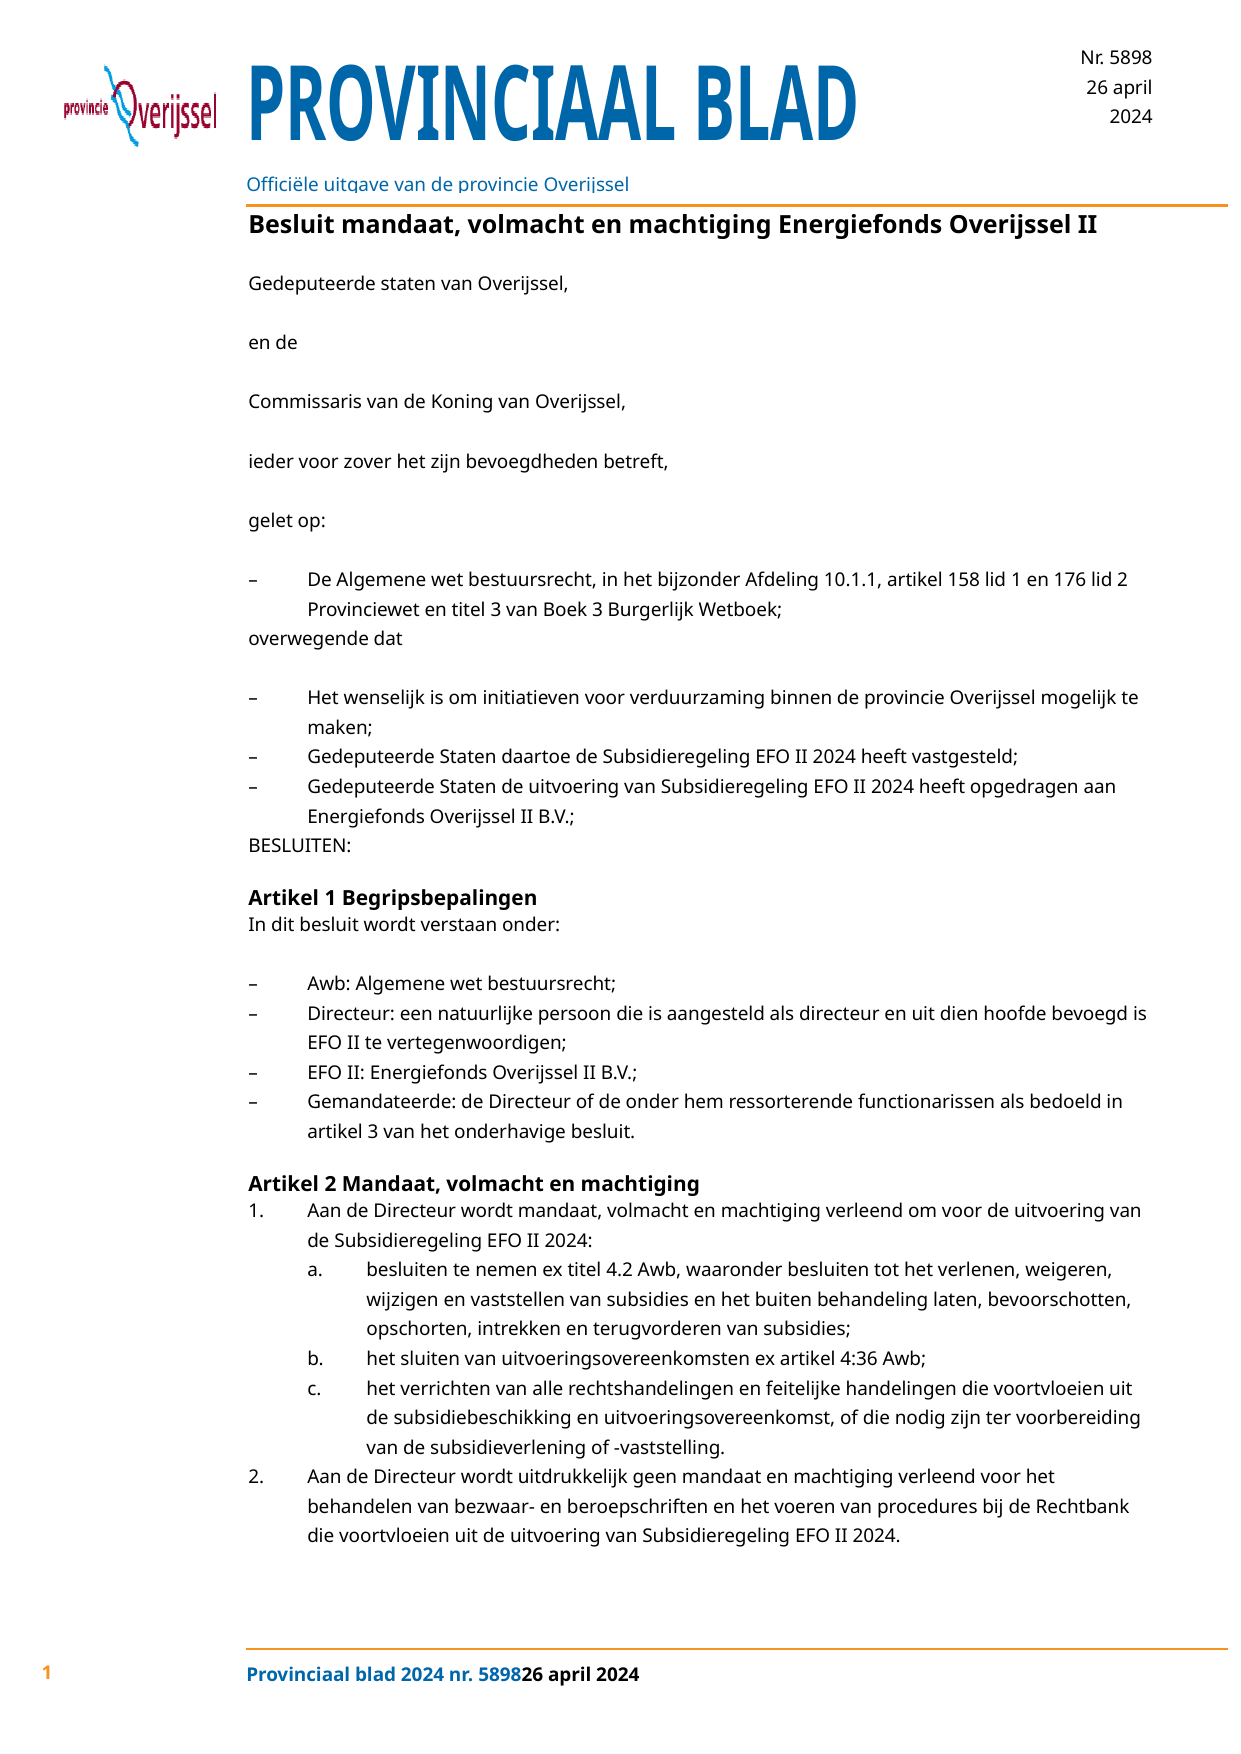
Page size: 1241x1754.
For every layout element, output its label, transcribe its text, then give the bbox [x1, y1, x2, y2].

list Directeur: een natuurlijke persoon die is aangesteld als directeur en uit dien hoofde bevoegd is EFO II te vertegenwoordigen; [248, 1000, 1152, 1055]
list besluiten te nemen ex titel 4.2 Awb, waaronder besluiten tot het verlenen, weigeren, wijzigen en vaststellen van subsidies en het buiten behandeling laten, bevoorschotten, opschorten, intrekken en terugvorderen van subsidies; [307, 1256, 1152, 1341]
list het verrichten van alle rechtshandelingen en feitelijke handelingen die voortvloeien uit de subsidiebeschikking en uitvoeringsovereenkomst, of die nodig zijn ter voorbereiding van de subsidieverlening of -vaststelling. [307, 1375, 1152, 1459]
text en de [248, 329, 1152, 355]
list Gemandateerde: de Directeur of de onder hem ressorterende functionarissen als bedoeld in artikel 3 van het onderhavige besluit. [248, 1089, 1152, 1144]
text Gedeputeerde staten van Overijssel, [248, 270, 1152, 296]
list De Algemene wet bestuursrecht, in het bijzonder Afdeling 10.1.1, artikel 158 lid 1 en 176 lid 2 Provinciewet en titel 3 van Boek 3 Burgerlijk Wetboek; [248, 566, 1152, 621]
text Artikel 1 Begripsbepalingen [248, 883, 1152, 911]
picture [41, 47, 231, 172]
text In dit besluit wordt verstaan onder: [248, 911, 1152, 937]
text overwegende dat [248, 625, 1152, 651]
list Het wenselijk is om initiatieven voor verduurzaming binnen de provincie Overijssel mogelijk te maken; [248, 684, 1152, 740]
list het sluiten van uitvoeringsovereenkomsten ex artikel 4:36 Awb; [307, 1345, 1152, 1371]
list Gedeputeerde Staten de uitvoering van Subsidieregeling EFO II 2024 heeft opgedragen aan Energiefonds Overijssel II B.V.; [248, 773, 1152, 828]
text gelet op: [248, 507, 1152, 533]
text BESLUITEN: [248, 832, 1152, 858]
text Besluit mandaat, volmacht en machtiging Energiefonds Overijssel II [248, 207, 1152, 241]
list EFO II: Energiefonds Overijssel II B.V.; [248, 1059, 1152, 1085]
list Awb: Algemene wet bestuursrecht; [248, 970, 1152, 996]
list Aan de Directeur wordt uitdrukkelijk geen mandaat en machtiging verleend voor het behandelen van bezwaar- en beroepschriften en het voeren van procedures bij de Rechtbank die voortvloeien uit de uitvoering van Subsidieregeling EFO II 2024. [248, 1463, 1152, 1548]
list Aan de Directeur wordt mandaat, volmacht en machtiging verleend om voor de uitvoering van de Subsidieregeling EFO II 2024: [248, 1197, 1152, 1252]
text ieder voor zover het zijn bevoegdheden betreft, [248, 448, 1152, 473]
list Gedeputeerde Staten daartoe de Subsidieregeling EFO II 2024 heeft vastgesteld; [248, 744, 1152, 769]
text Artikel 2 Mandaat, volmacht en machtiging [248, 1169, 1152, 1197]
text Commissaris van de Koning van Overijssel, [248, 389, 1152, 414]
